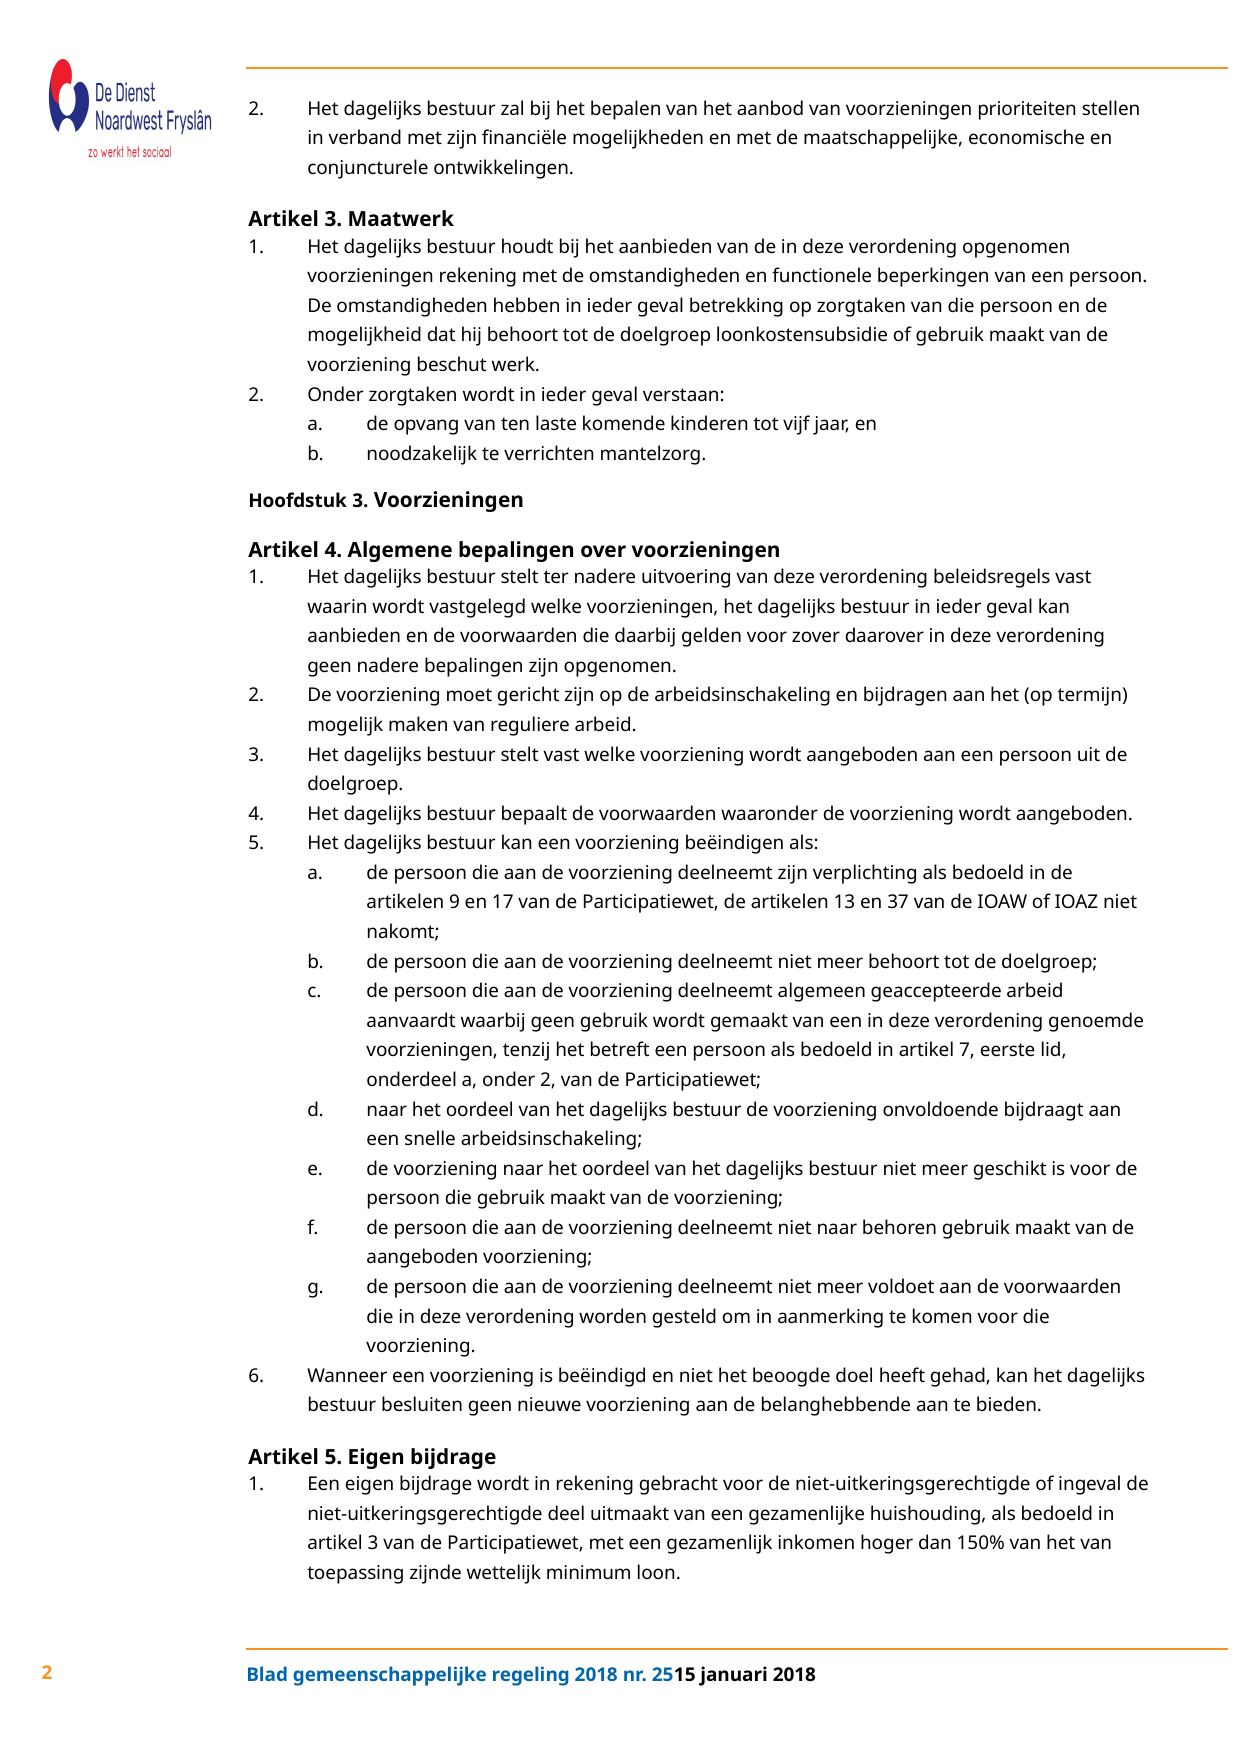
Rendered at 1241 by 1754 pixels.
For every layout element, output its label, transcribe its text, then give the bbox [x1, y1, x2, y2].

list de persoon die aan de voorziening deelneemt zijn verplichting als bedoeld in de artikelen 9 en 17 van de Participatiewet, de artikelen 13 en 37 van de IOAW of IOAZ niet nakomt; [307, 859, 1152, 944]
list de persoon die aan de voorziening deelneemt algemeen geaccepteerde arbeid aanvaardt waarbij geen gebruik wordt gemaakt van een in deze verordening genoemde voorzieningen, tenzij het betreft een persoon als bedoeld in artikel 7, eerste lid, onderdeel a, onder 2, van de Participatiewet; [307, 977, 1152, 1092]
text Hoofdstuk 3. Voorzieningen [248, 486, 1152, 514]
list Het dagelijks bestuur stelt vast welke voorziening wordt aangeboden aan een persoon uit de doelgroep. [248, 741, 1152, 796]
picture [41, 47, 231, 172]
text Artikel 4. Algemene bepalingen over voorzieningen [248, 535, 1152, 563]
text Artikel 3. Maatwerk [248, 204, 1152, 233]
list Een eigen bijdrage wordt in rekening gebracht voor de niet-uitkeringsgerechtigde of ingeval de niet-uitkeringsgerechtigde deel uitmaakt van een gezamenlijke huishouding, als bedoeld in artikel 3 van de Participatiewet, met een gezamenlijk inkomen hoger dan 150% van het van toepassing zijnde wettelijk minimum loon. [248, 1470, 1152, 1585]
list de persoon die aan de voorziening deelneemt niet naar behoren gebruik maakt van de aangeboden voorziening; [307, 1214, 1152, 1269]
list Wanneer een voorziening is beëindigd en niet het beoogde doel heeft gehad, kan het dagelijks bestuur besluiten geen nieuwe voorziening aan de belanghebbende aan te bieden. [248, 1362, 1152, 1417]
list De voorziening moet gericht zijn op de arbeidsinschakeling en bijdragen aan het (op termijn) mogelijk maken van reguliere arbeid. [248, 682, 1152, 737]
list de opvang van ten laste komende kinderen tot vijf jaar, en [307, 410, 1152, 436]
list Het dagelijks bestuur bepaalt de voorwaarden waaronder de voorziening wordt aangeboden. [248, 800, 1152, 826]
list de persoon die aan de voorziening deelneemt niet meer behoort tot de doelgroep; [307, 948, 1152, 973]
list de voorziening naar het oordeel van het dagelijks bestuur niet meer geschikt is voor de persoon die gebruik maakt van de voorziening; [307, 1155, 1152, 1210]
list Het dagelijks bestuur zal bij het bepalen van het aanbod van voorzieningen prioriteiten stellen in verband met zijn financiële mogelijkheden en met de maatschappelijke, economische en conjuncturele ontwikkelingen. [248, 95, 1152, 180]
list Het dagelijks bestuur stelt ter nadere uitvoering van deze verordening beleidsregels vast waarin wordt vastgelegd welke voorzieningen, het dagelijks bestuur in ieder geval kan aanbieden en de voorwaarden die daarbij gelden voor zover daarover in deze verordening geen nadere bepalingen zijn opgenomen. [248, 563, 1152, 678]
list Onder zorgtaken wordt in ieder geval verstaan: [248, 381, 1152, 406]
text Artikel 5. Eigen bijdrage [248, 1442, 1152, 1470]
list Het dagelijks bestuur kan een voorziening beëindigen als: [248, 829, 1152, 855]
list de persoon die aan de voorziening deelneemt niet meer voldoet aan de voorwaarden die in deze verordening worden gesteld om in aanmerking te komen voor die voorziening. [307, 1273, 1152, 1358]
list Het dagelijks bestuur houdt bij het aanbieden van de in deze verordening opgenomen voorzieningen rekening met de omstandigheden en functionele beperkingen van een persoon. De omstandigheden hebben in ieder geval betrekking op zorgtaken van die persoon en de mogelijkheid dat hij behoort tot de doelgroep loonkostensubsidie of gebruik maakt van de voorziening beschut werk. [248, 233, 1152, 377]
list naar het oordeel van het dagelijks bestuur de voorziening onvoldoende bijdraagt aan een snelle arbeidsinschakeling; [307, 1096, 1152, 1151]
list noodzakelijk te verrichten mantelzorg. [307, 440, 1152, 466]
